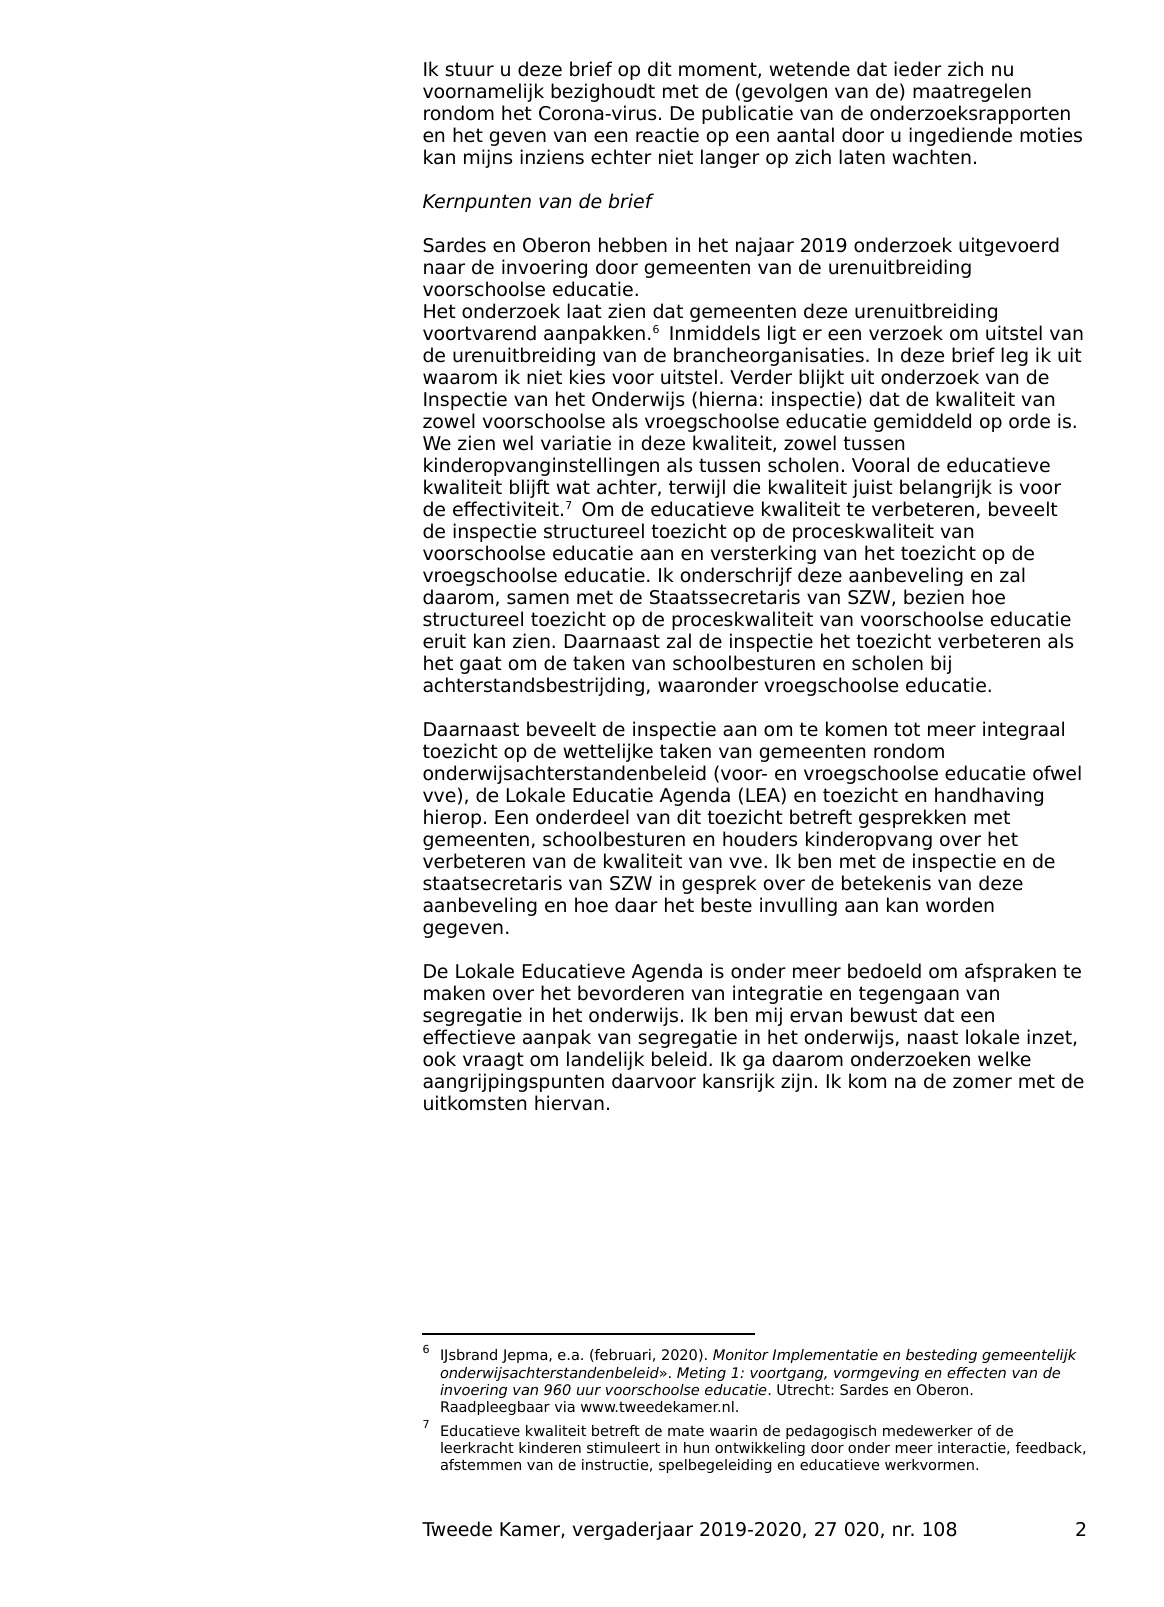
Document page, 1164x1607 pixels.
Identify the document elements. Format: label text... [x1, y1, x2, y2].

text IJsbrand Jepma, e.a. (februari, 2020). Monitor Implementatie en besteding gemeentelijk onderwijsachterstandenbeleid». Meting 1: voortgang, vormgeving en effecten van de invoering van 960 uur voorschoolse educatie. Utrecht: Sardes en Oberon. Raadpleegbaar via www.tweedekamer.nl. [422, 1343, 1087, 1416]
text Het onderzoek laat zien dat gemeenten deze urenuitbreiding voortvarend aanpakken. Inmiddels ligt er een verzoek om uitstel van de urenuitbreiding van de brancheorganisaties. In deze brief leg ik uit waarom ik niet kies voor uitstel. Verder blijkt uit onderzoek van de Inspectie van het Onderwijs (hierna: inspectie) dat de kwaliteit van zowel voorschoolse als vroegschoolse educatie gemiddeld op orde is. We zien wel variatie in deze kwaliteit, zowel tussen kinderopvanginstellingen als tussen scholen. Vooral de educatieve kwaliteit blijft wat achter, terwijl die kwaliteit juist belangrijk is voor de effectiviteit. Om de educatieve kwaliteit te verbeteren, beveelt de inspectie structureel toezicht op de proceskwaliteit van voorschoolse educatie aan en versterking van het toezicht op de vroegschoolse educatie. Ik onderschrijf deze aanbeveling en zal daarom, samen met de Staatssecretaris van SZW, bezien hoe structureel toezicht op de proceskwaliteit van voorschoolse educatie eruit kan zien. Daarnaast zal de inspectie het toezicht verbeteren als het gaat om de taken van schoolbesturen en scholen bij achterstandsbestrijding, waaronder vroegschoolse educatie. [422, 301, 1087, 697]
text Educatieve kwaliteit betreft de mate waarin de pedagogisch medewerker of de leerkracht kinderen stimuleert in hun ontwikkeling door onder meer interactie, feedback, afstemmen van de instructie, spelbegeleiding en educatieve werkvormen. [422, 1418, 1087, 1474]
subtitle Kernpunten van de brief [422, 191, 1087, 213]
text De Lokale Educatieve Agenda is onder meer bedoeld om afspraken te maken over het bevorderen van integratie en tegengaan van segregatie in het onderwijs. Ik ben mij ervan bewust dat een effectieve aanpak van segregatie in het onderwijs, naast lokale inzet, ook vraagt om landelijk beleid. Ik ga daarom onderzoeken welke aangrijpingspunten daarvoor kansrijk zijn. Ik kom na de zomer met de uitkomsten hiervan. [422, 961, 1087, 1115]
text Ik stuur u deze brief op dit moment, wetende dat ieder zich nu voornamelijk bezighoudt met de (gevolgen van de) maatregelen rondom het Corona-virus. De publicatie van de onderzoeksrapporten en het geven van een reactie op een aantal door u ingediende moties kan mijns inziens echter niet langer op zich laten wachten. [422, 59, 1087, 169]
text Daarnaast beveelt de inspectie aan om te komen tot meer integraal toezicht op de wettelijke taken van gemeenten rondom onderwijsachterstandenbeleid (voor- en vroegschoolse educatie ofwel vve), de Lokale Educatie Agenda (LEA) en toezicht en handhaving hierop. Een onderdeel van dit toezicht betreft gesprekken met gemeenten, schoolbesturen en houders kinderopvang over het verbeteren van de kwaliteit van vve. Ik ben met de inspectie en de staatsecretaris van SZW in gesprek over de betekenis van deze aanbeveling en hoe daar het beste invulling aan kan worden gegeven. [422, 719, 1087, 939]
text Sardes en Oberon hebben in het najaar 2019 onderzoek uitgevoerd naar de invoering door gemeenten van de urenuitbreiding voorschoolse educatie. [422, 235, 1087, 301]
